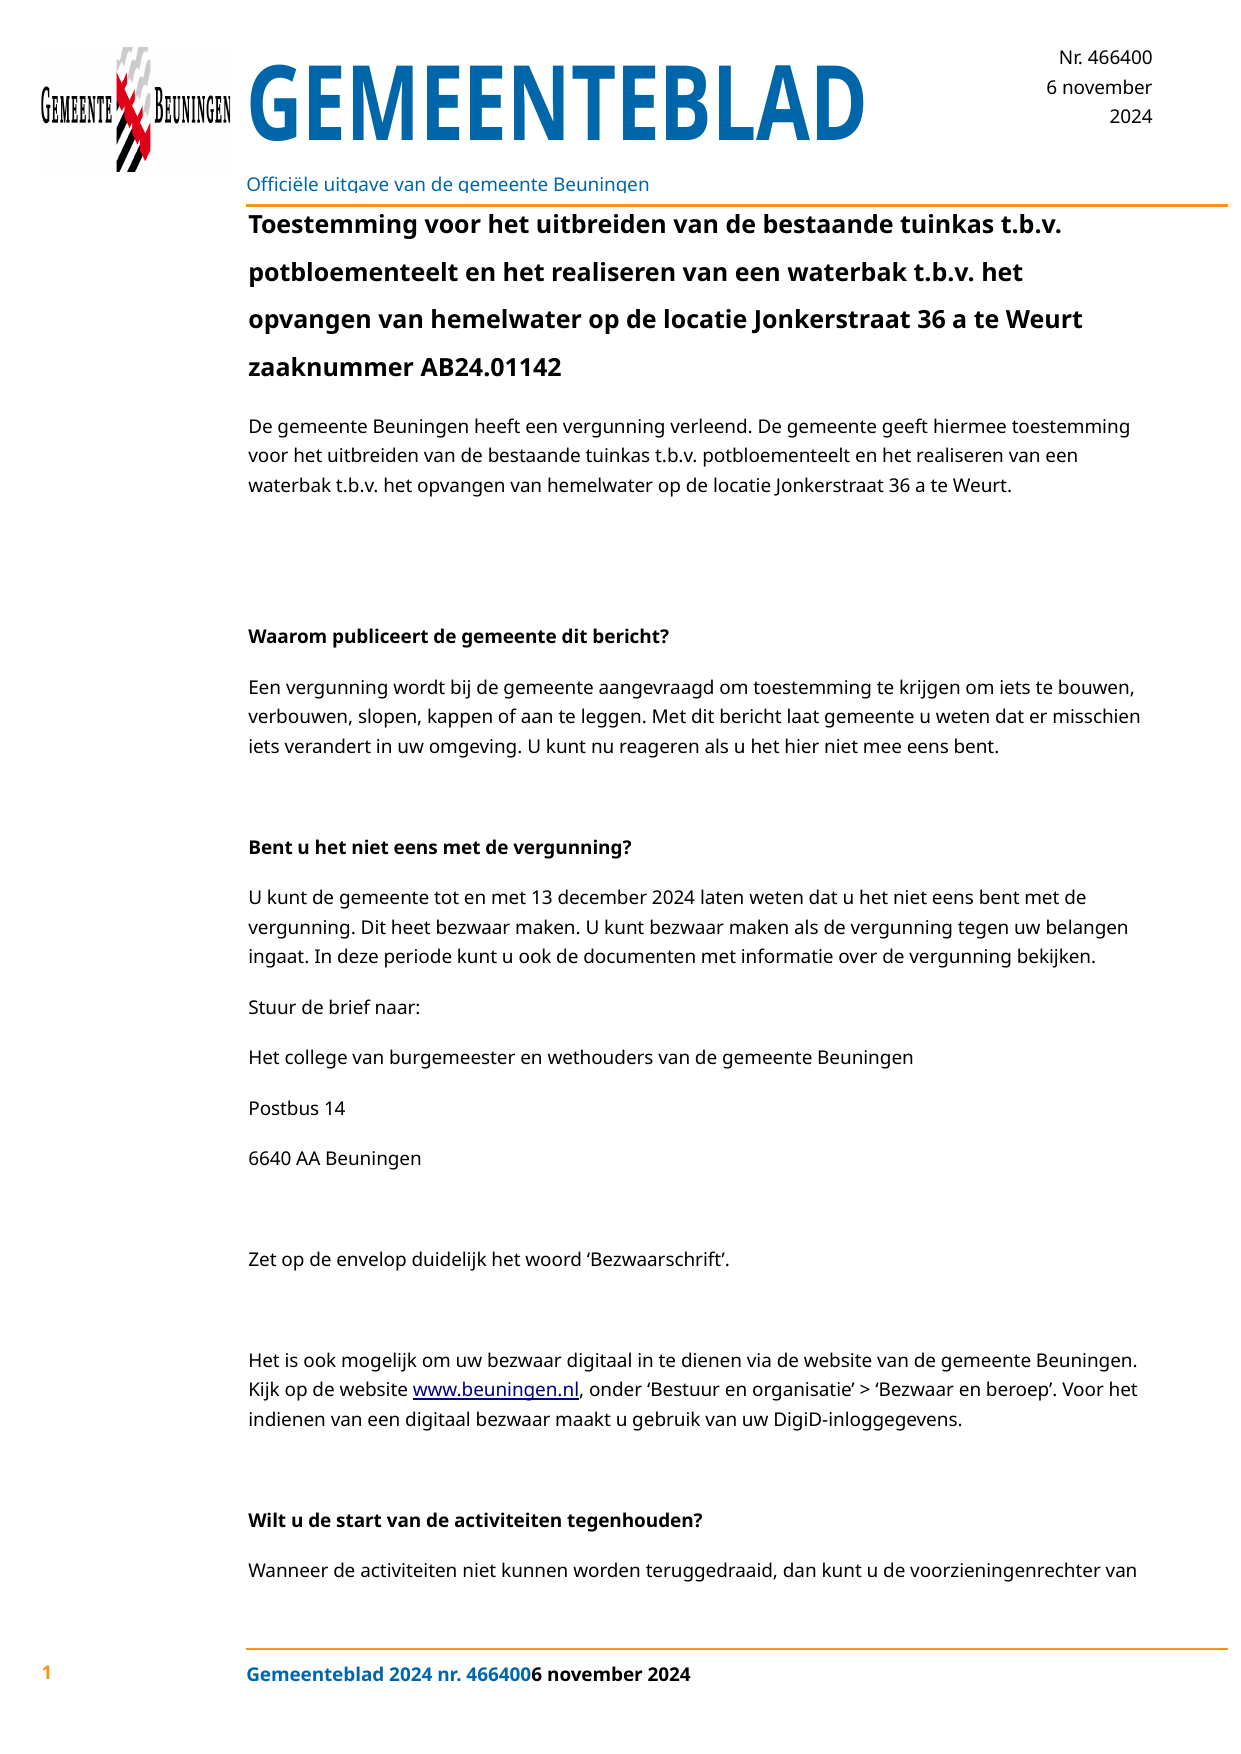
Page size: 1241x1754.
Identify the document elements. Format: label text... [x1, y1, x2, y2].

text 6640 AA Beuningen [248, 1145, 1152, 1171]
text Bent u het niet eens met de vergunning? [248, 834, 1152, 860]
picture [41, 47, 231, 172]
text Toestemming voor het uitbreiden van de bestaande tuinkas t.b.v. potbloementeelt en het realiseren van een waterbak t.b.v. het opvangen van hemelwater op de locatie Jonkerstraat 36 a te Weurt zaaknummer AB24.01142 [248, 207, 1152, 384]
text Zet op de envelop duidelijk het woord ‘Bezwaarschrift’. [248, 1246, 1152, 1272]
text Postbus 14 [248, 1095, 1152, 1121]
text Stuur de brief naar: [248, 994, 1152, 1020]
text Het college van burgemeester en wethouders van de gemeente Beuningen [248, 1044, 1152, 1070]
text Wanneer de activiteiten niet kunnen worden teruggedraaid, dan kunt u de voorzieningenrechter van [248, 1557, 1152, 1583]
text U kunt de gemeente tot en met 13 december 2024 laten weten dat u het niet eens bent met de vergunning. Dit heet bezwaar maken. U kunt bezwaar maken als de vergunning tegen uw belangen ingaat. In deze periode kunt u ook de documenten met informatie over de vergunning bekijken. [248, 884, 1152, 969]
text Waarom publiceert de gemeente dit bericht? [248, 623, 1152, 649]
text Wilt u de start van de activiteiten tegenhouden? [248, 1507, 1152, 1533]
text Een vergunning wordt bij de gemeente aangevraagd om toestemming te krijgen om iets te bouwen, verbouwen, slopen, kappen of aan te leggen. Met dit bericht laat gemeente u weten dat er misschien iets verandert in uw omgeving. U kunt nu reageren als u het hier niet mee eens bent. [248, 674, 1152, 759]
text De gemeente Beuningen heeft een vergunning verleend. De gemeente geeft hiermee toestemming voor het uitbreiden van de bestaande tuinkas t.b.v. potbloementeelt en het realiseren van een waterbak t.b.v. het opvangen van hemelwater op de locatie Jonkerstraat 36 a te Weurt. [248, 413, 1152, 498]
text Het is ook mogelijk om uw bezwaar digitaal in te dienen via de website van de gemeente Beuningen. Kijk op de website www.beuningen.nl, onder ‘Bestuur en organisatie’ > ‘Bezwaar en beroep’. Voor het indienen van een digitaal bezwaar maakt u gebruik van uw DigiD-inloggegevens. [248, 1347, 1152, 1432]
